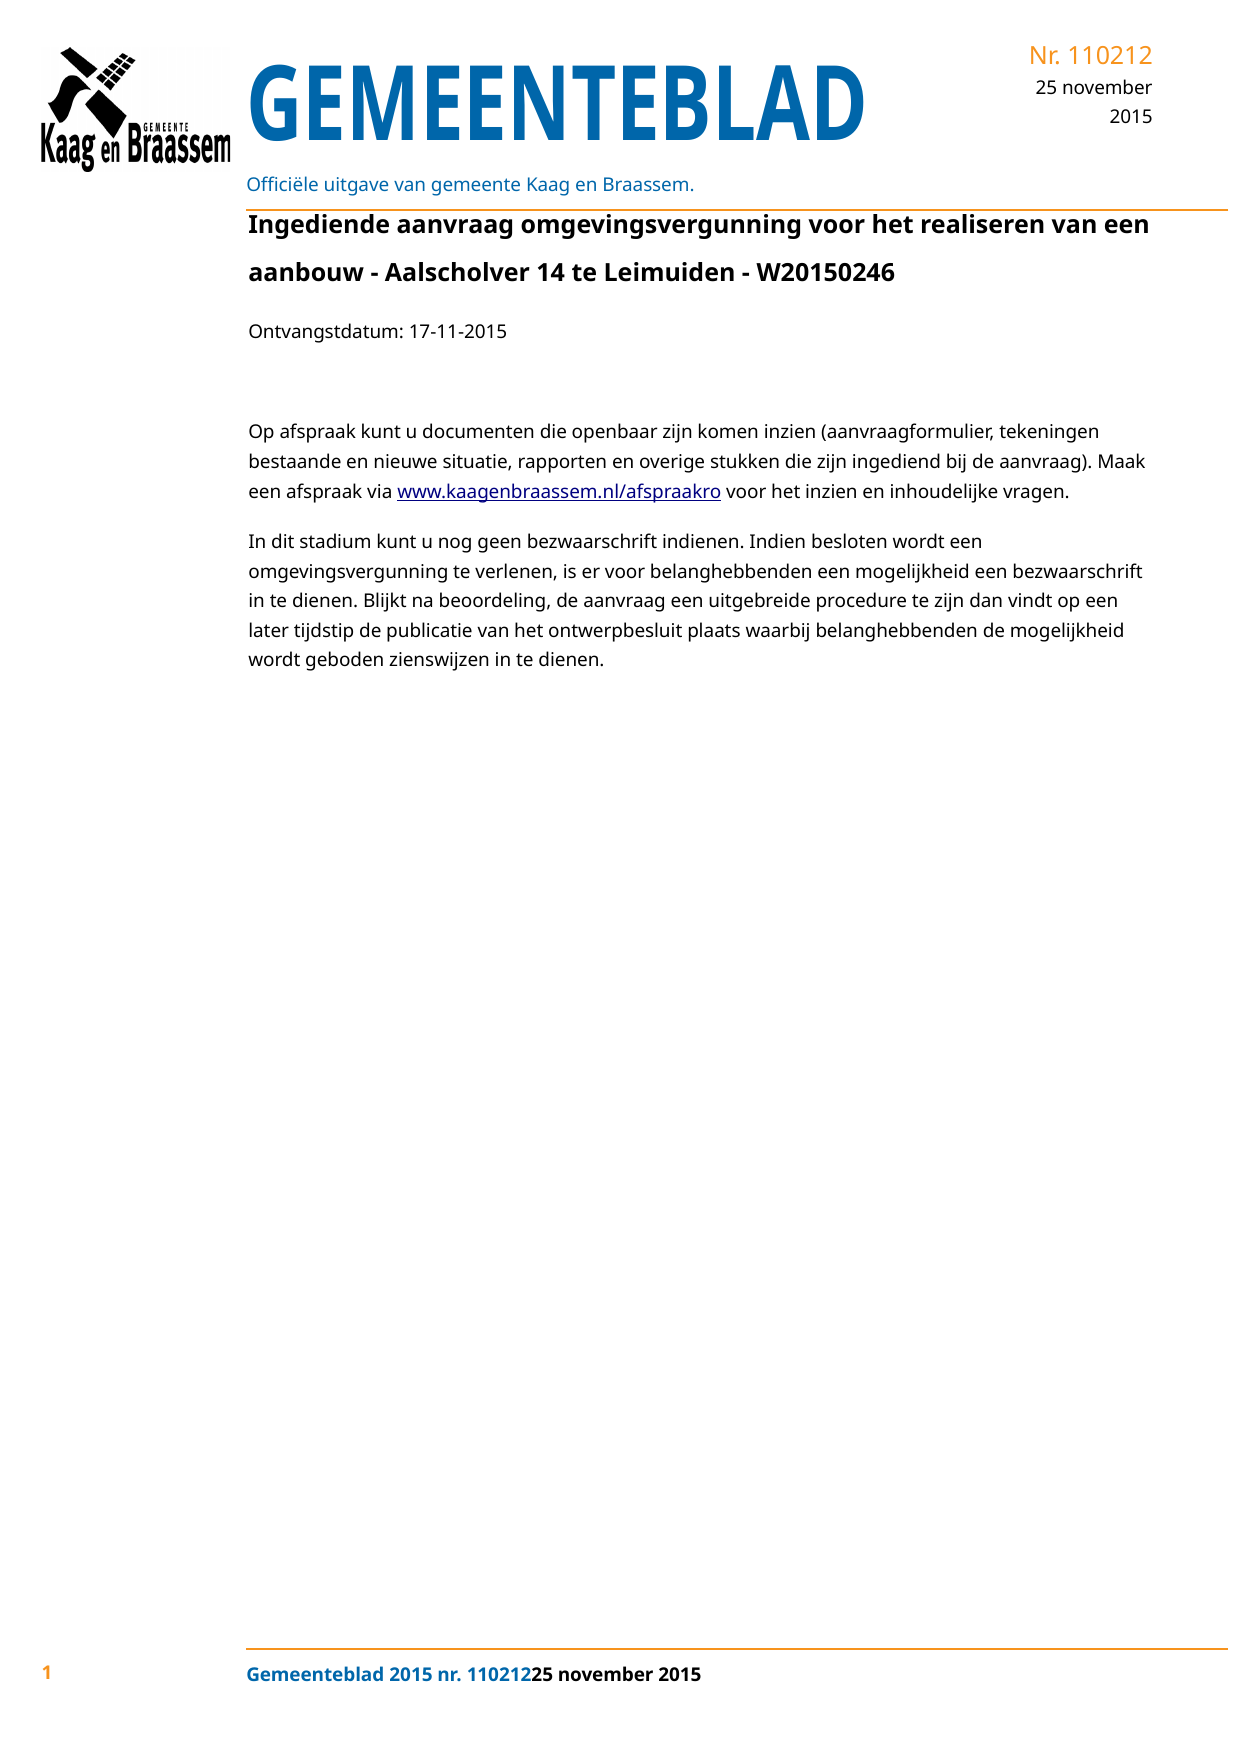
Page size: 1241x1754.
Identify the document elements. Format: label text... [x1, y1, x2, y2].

picture [41, 47, 231, 172]
text Ingediende aanvraag omgevingsvergunning voor het realiseren van een aanbouw - Aalscholver 14 te Leimuiden - W20150246 [248, 211, 1152, 288]
text Op afspraak kunt u documenten die openbaar zijn komen inzien (aanvraagformulier, tekeningen bestaande en nieuwe situatie, rapporten en overige stukken die zijn ingediend bij de aanvraag). Maak een afspraak via www.kaagenbraassem.nl/afspraakro voor het inzien en inhoudelijke vragen. [248, 419, 1152, 504]
text In dit stadium kunt u nog geen bezwaarschrift indienen. Indien besloten wordt een omgevingsvergunning te verlenen, is er voor belanghebbenden een mogelijkheid een bezwaarschrift in te dienen. Blijkt na beoordeling, de aanvraag een uitgebreide procedure te zijn dan vindt op een later tijdstip de publicatie van het ontwerpbesluit plaats waarbij belanghebbenden de mogelijkheid wordt geboden zienswijzen in te dienen. [248, 528, 1152, 672]
text Ontvangstdatum: 17-11-2015 [248, 318, 1152, 344]
